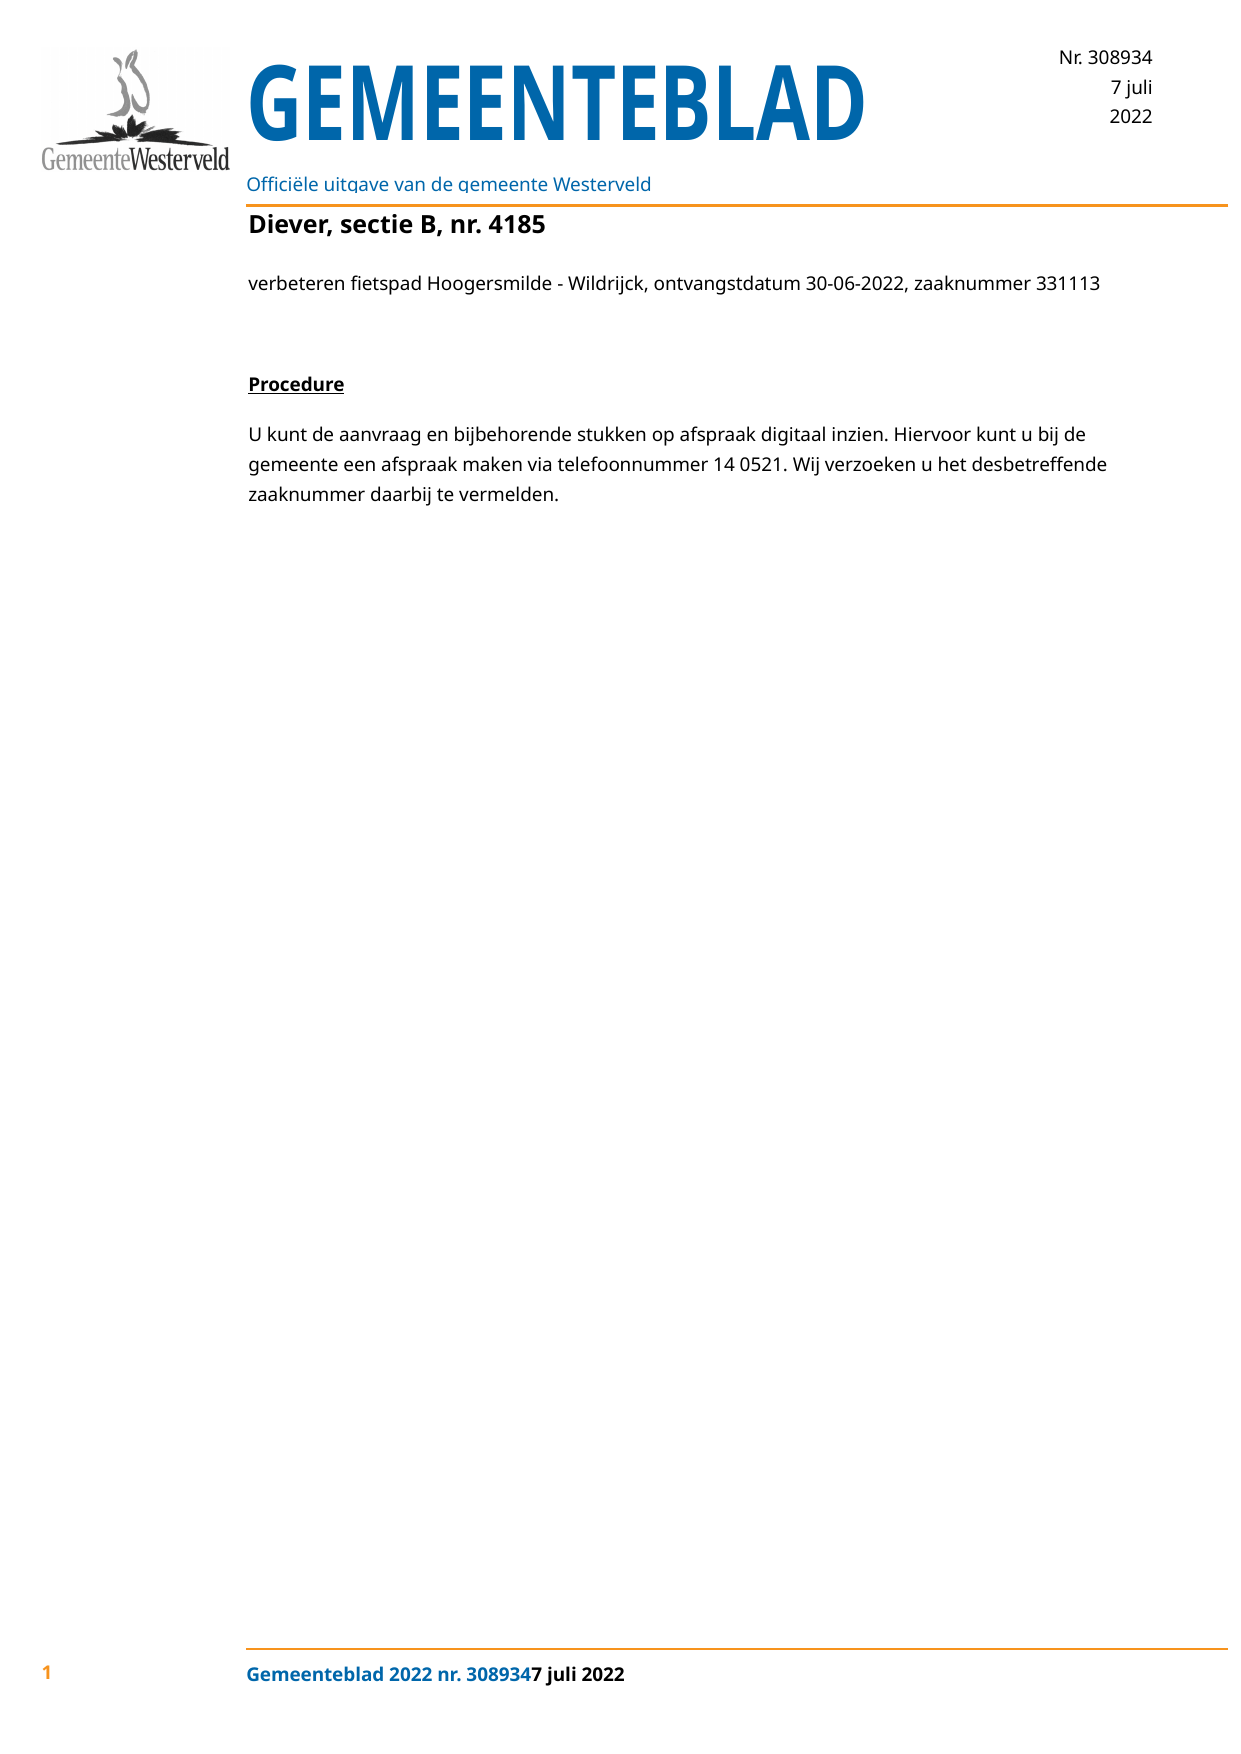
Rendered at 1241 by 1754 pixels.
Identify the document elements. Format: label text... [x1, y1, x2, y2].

text U kunt de aanvraag en bijbehorende stukken op afspraak digitaal inzien. Hiervoor kunt u bij de gemeente een afspraak maken via telefoonnummer 14 0521. Wij verzoeken u het desbetreffende zaaknummer daarbij te vermelden. [248, 422, 1152, 506]
text verbeteren fietspad Hoogersmilde - Wildrijck, ontvangstdatum 30-06-2022, zaaknummer 331113 [248, 270, 1152, 296]
text Diever, sectie B, nr. 4185 [248, 207, 1152, 241]
picture [41, 47, 231, 172]
text Procedure [248, 371, 1152, 397]
